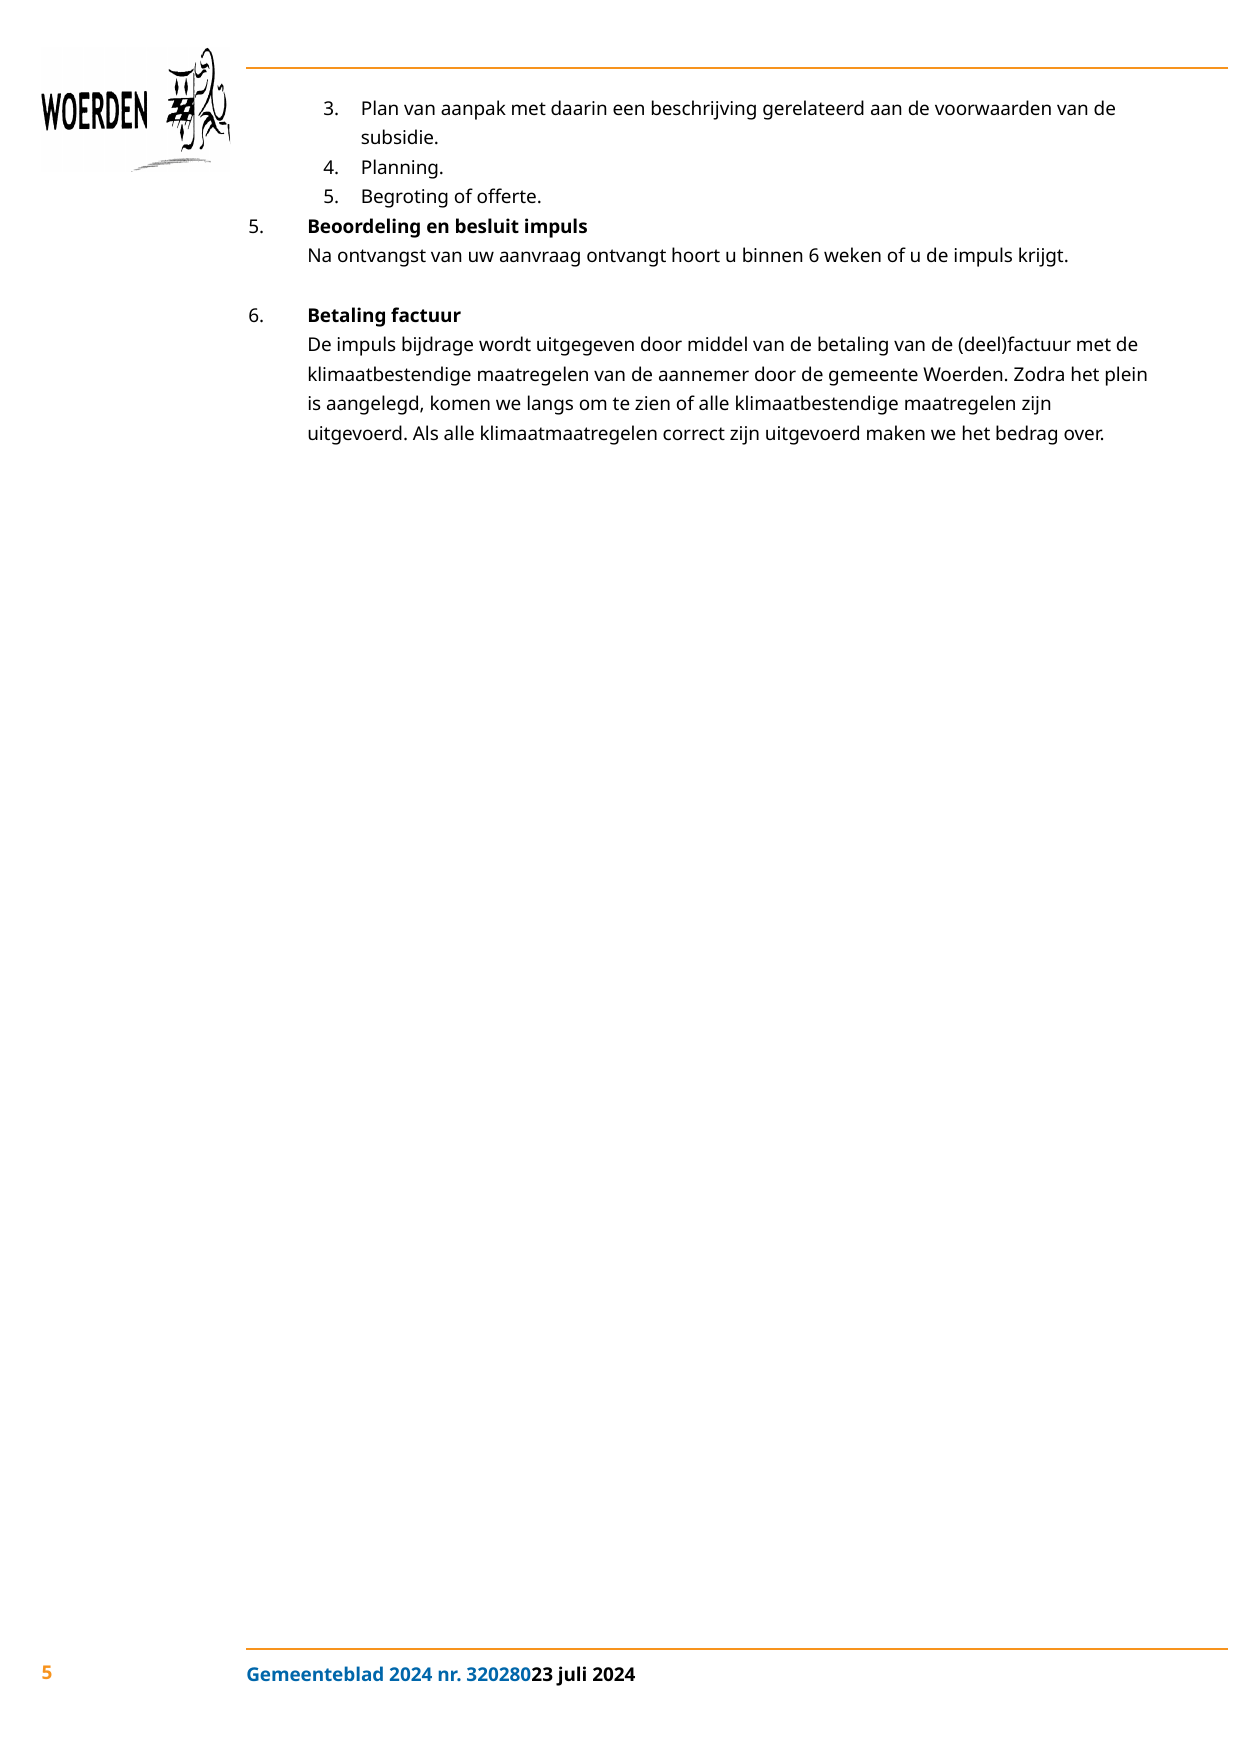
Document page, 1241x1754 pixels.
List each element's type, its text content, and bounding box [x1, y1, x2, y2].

list Na ontvangst van uw aanvraag ontvangt hoort u binnen 6 weken of u de impuls krijgt. [248, 243, 1152, 268]
list Planning. [323, 154, 1152, 180]
list De impuls bijdrage wordt uitgegeven door middel van de betaling van de (deel)factuur met de klimaatbestendige maatregelen van de aannemer door de gemeente Woerden. Zodra het plein is aangelegd, komen we langs om te zien of alle klimaatbestendige maatregelen zijn uitgevoerd. Als alle klimaatmaatregelen correct zijn uitgevoerd maken we het bedrag over. [248, 331, 1152, 446]
list Plan van aanpak met daarin een beschrijving gerelateerd aan de voorwaarden van de subsidie. [323, 95, 1152, 150]
list Beoordeling en besluit impuls [248, 213, 1152, 239]
list Begroting of offerte. [323, 183, 1152, 209]
picture [41, 47, 231, 172]
list Betaling factuur [248, 302, 1152, 328]
